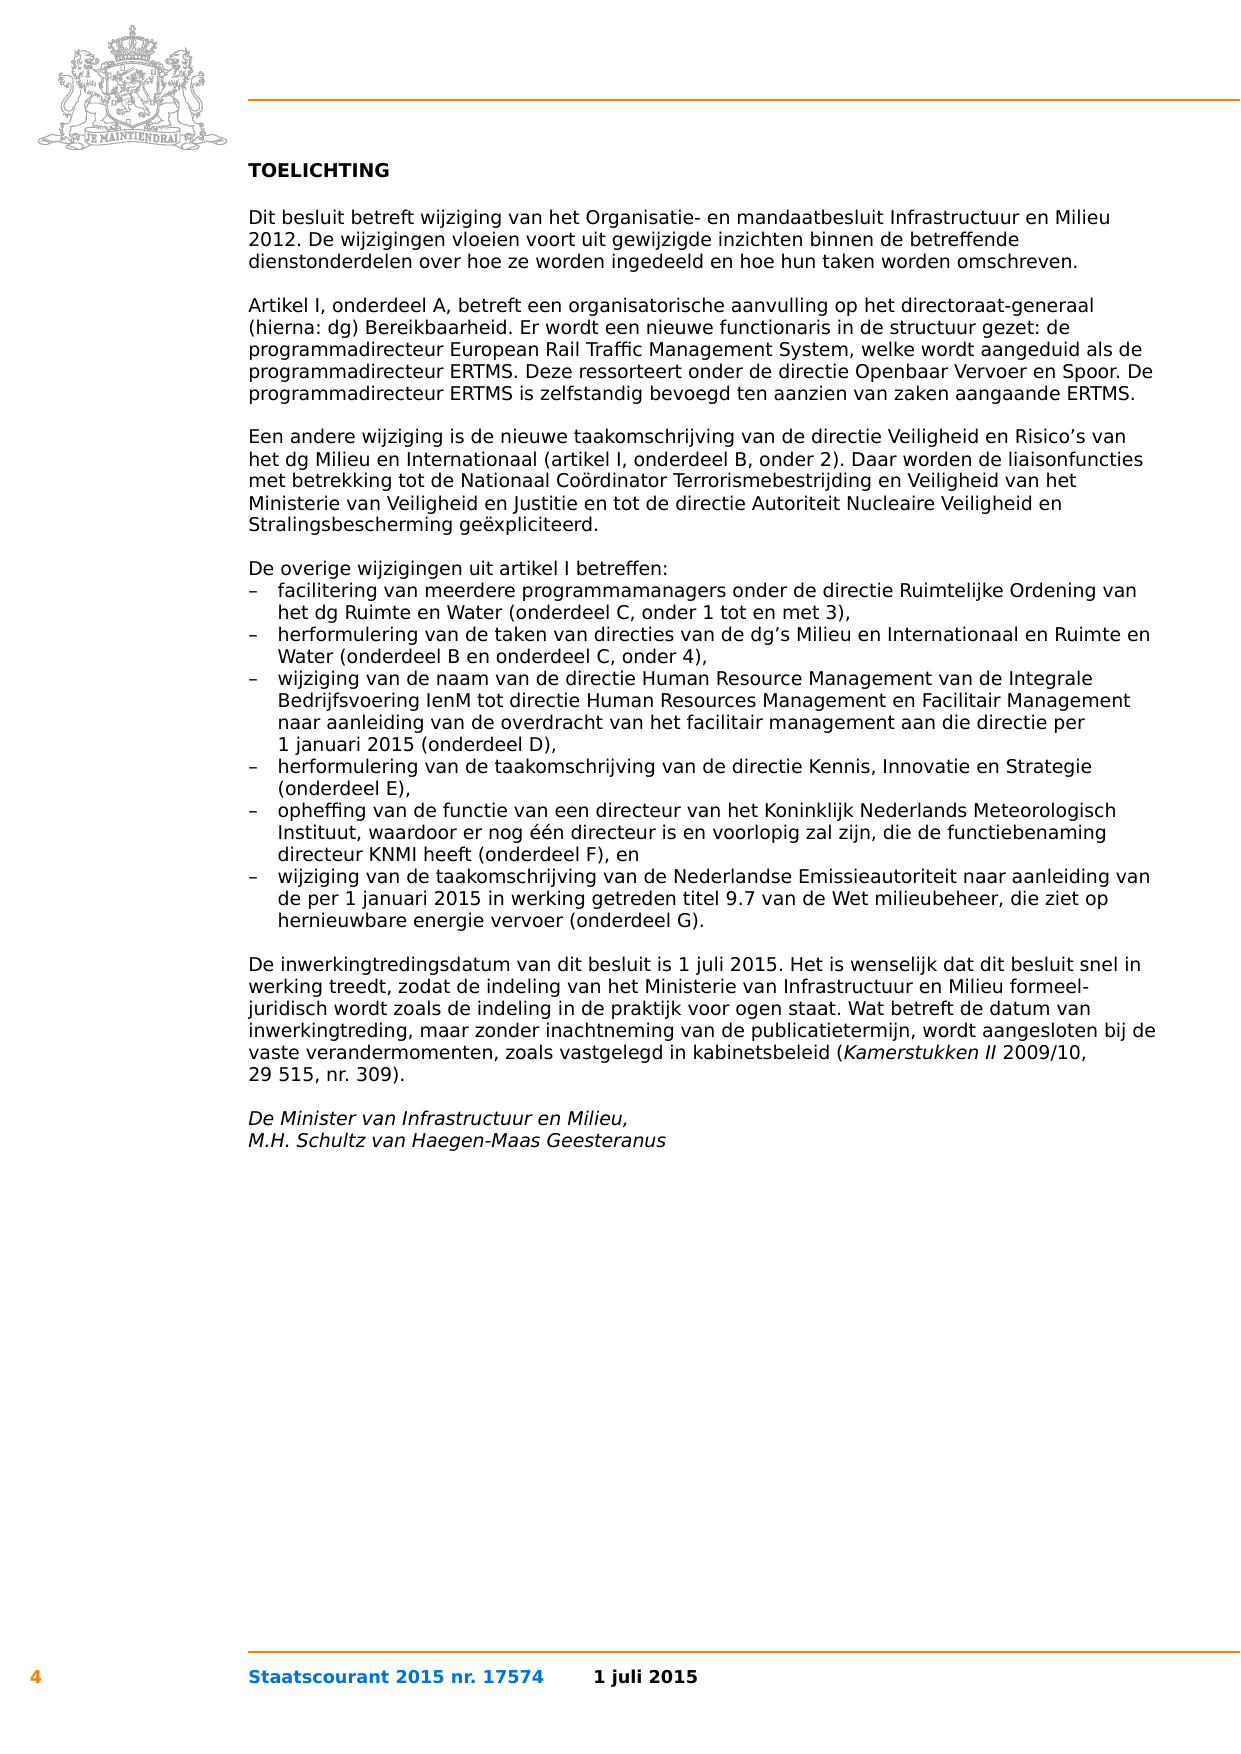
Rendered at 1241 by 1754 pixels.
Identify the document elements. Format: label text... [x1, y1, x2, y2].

text – wijziging van de taakomschrijving van de Nederlandse Emissieautoriteit naar aanleiding van de per 1 januari 2015 in werking getreden titel 9.7 van de Wet milieubeheer, die ziet op hernieuwbare energie vervoer (onderdeel G). [248, 866, 1163, 932]
text Dit besluit betreft wijziging van het Organisatie- en mandaatbesluit Infrastructuur en Milieu 2012. De wijzigingen vloeien voort uit gewijzigde inzichten binnen de betreffende dienstonderdelen over hoe ze worden ingedeeld en hoe hun taken worden omschreven. [248, 207, 1163, 273]
text – wijziging van de naam van de directie Human Resource Management van de Integrale Bedrijfsvoering IenM tot directie Human Resources Management en Facilitair Management naar aanleiding van de overdracht van het facilitair management aan die directie per 1 januari 2015 (onderdeel D), [248, 668, 1163, 756]
text Een andere wijziging is de nieuwe taakomschrijving van de directie Veiligheid en Risico’s van het dg Milieu en Internationaal (artikel I, onderdeel B, onder 2). Daar worden de liaisonfuncties met betrekking tot de Nationaal Coördinator Terrorismebestrijding en Veiligheid van het Ministerie van Veiligheid en Justitie en tot de directie Autoriteit Nucleaire Veiligheid en Stralingsbescherming geëxpliciteerd. [248, 426, 1163, 536]
subtitle TOELICHTING [248, 160, 1163, 182]
text De Minister van Infrastructuur en Milieu, M.H. Schultz van Haegen-Maas Geesteranus [248, 1107, 1163, 1151]
text – herformulering van de taakomschrijving van de directie Kennis, Innovatie en Strategie (onderdeel E), [248, 756, 1163, 800]
text De inwerkingtredingsdatum van dit besluit is 1 juli 2015. Het is wenselijk dat dit besluit snel in werking treedt, zodat de indeling van het Ministerie van Infrastructuur en Milieu formeel-juridisch wordt zoals de indeling in de praktijk voor ogen staat. Wat betreft de datum van inwerkingtreding, maar zonder inachtneming van de publicatietermijn, wordt aangesloten bij de vaste verandermomenten, zoals vastgelegd in kabinetsbeleid (Kamerstukken II 2009/10, 29 515, nr. 309). [248, 954, 1163, 1086]
text De overige wijzigingen uit artikel I betreffen: [248, 558, 1163, 580]
text Artikel I, onderdeel A, betreft een organisatorische aanvulling op het directoraat-generaal (hierna: dg) Bereikbaarheid. Er wordt een nieuwe functionaris in de structuur gezet: de programmadirecteur European Rail Traffic Management System, welke wordt aangeduid als de programmadirecteur ERTMS. Deze ressorteert onder de directie Openbaar Vervoer en Spoor. De programmadirecteur ERTMS is zelfstandig bevoegd ten aanzien van zaken aangaande ERTMS. [248, 295, 1163, 404]
text – herformulering van de taken van directies van de dg’s Milieu en Internationaal en Ruimte en Water (onderdeel B en onderdeel C, onder 4), [248, 624, 1163, 668]
text – facilitering van meerdere programmamanagers onder de directie Ruimtelijke Ordening van het dg Ruimte en Water (onderdeel C, onder 1 tot en met 3), [248, 580, 1163, 624]
text – opheffing van de functie van een directeur van het Koninklijk Nederlands Meteorologisch Instituut, waardoor er nog één directeur is en voorlopig zal zijn, die de functiebenaming directeur KNMI heeft (onderdeel F), en [248, 800, 1163, 866]
picture [38, 25, 227, 150]
